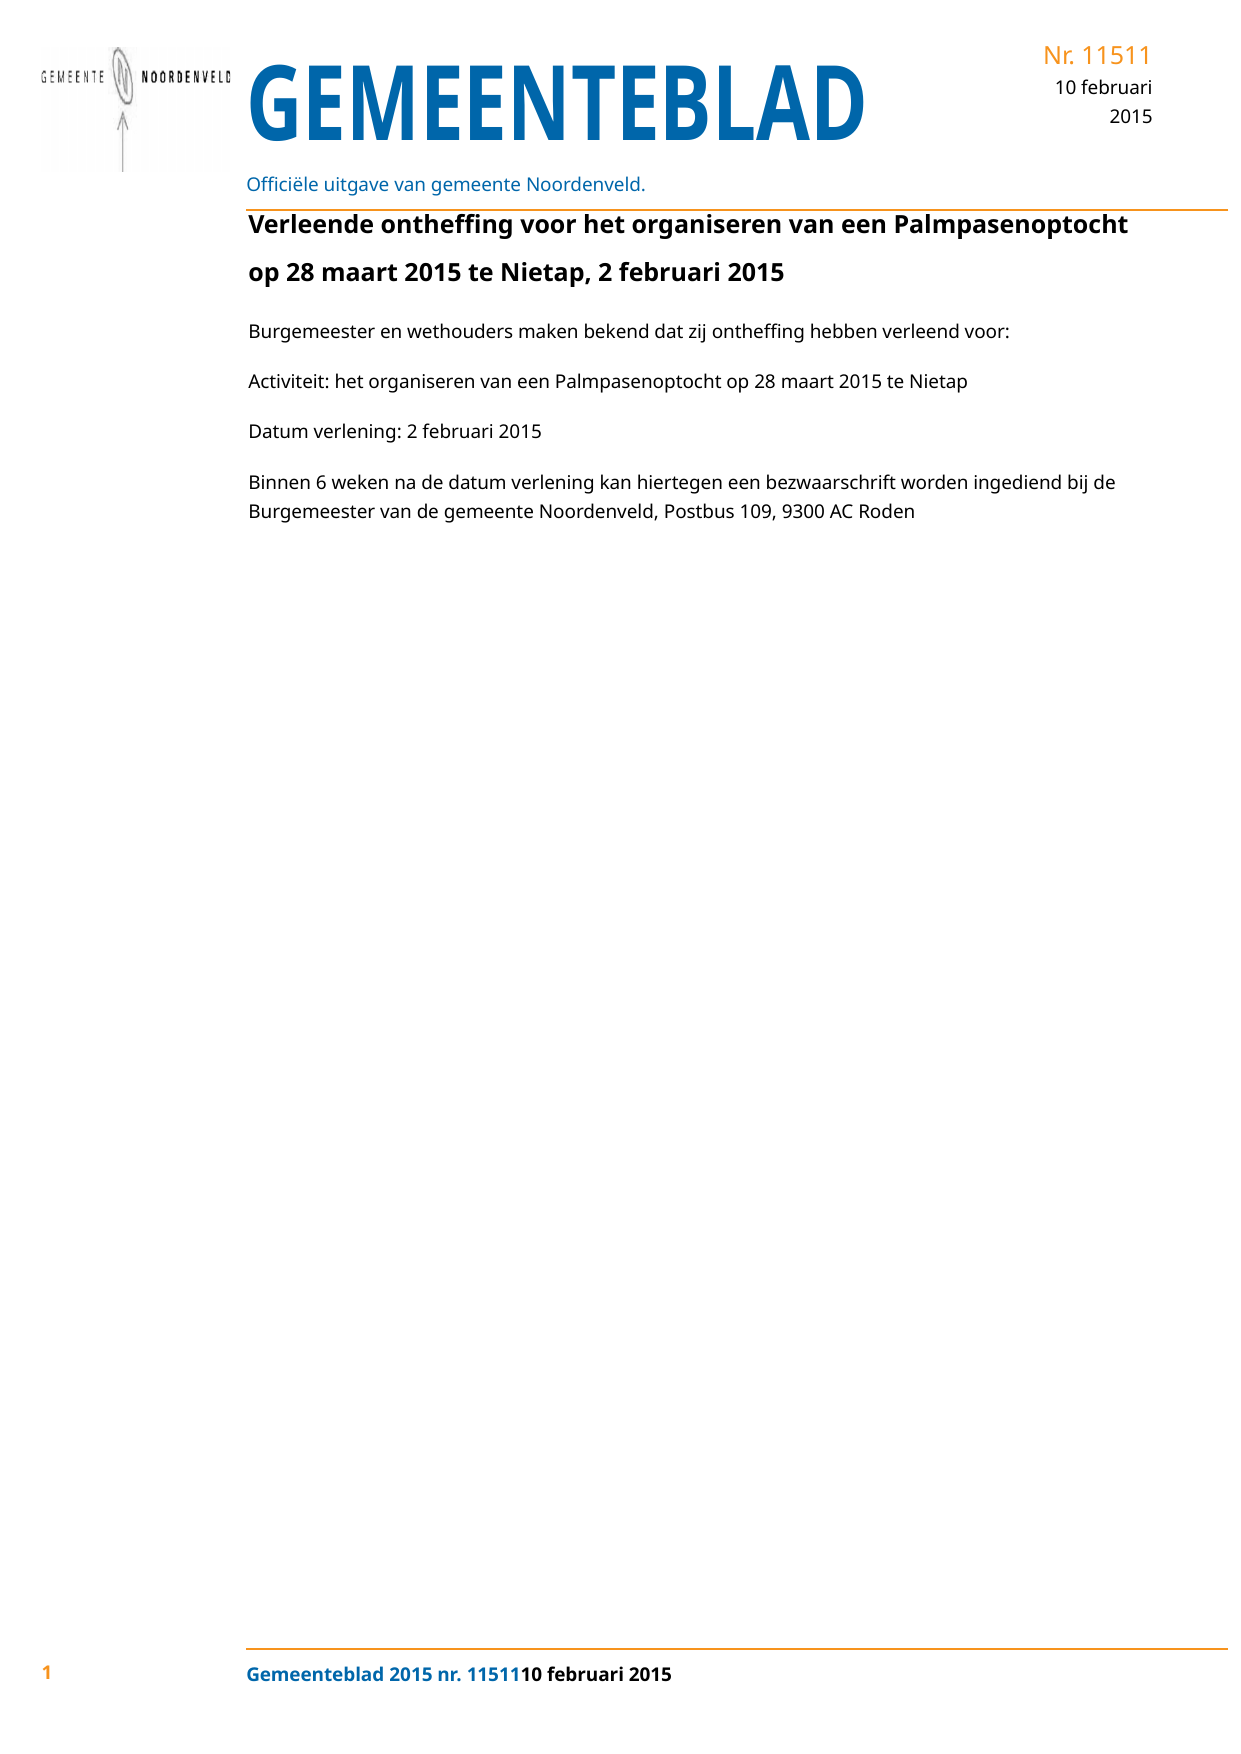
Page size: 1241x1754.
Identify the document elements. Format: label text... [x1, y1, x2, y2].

picture [41, 47, 231, 172]
text Binnen 6 weken na de datum verlening kan hiertegen een bezwaarschrift worden ingediend bij de Burgemeester van de gemeente Noordenveld, Postbus 109, 9300 AC Roden [248, 469, 1152, 524]
text Burgemeester en wethouders maken bekend dat zij ontheffing hebben verleend voor: [248, 318, 1152, 344]
text Activiteit: het organiseren van een Palmpasenoptocht op 28 maart 2015 te Nietap [248, 368, 1152, 394]
text Verleende ontheffing voor het organiseren van een Palmpasenoptocht op 28 maart 2015 te Nietap, 2 februari 2015 [248, 211, 1152, 288]
text Datum verlening: 2 februari 2015 [248, 419, 1152, 444]
